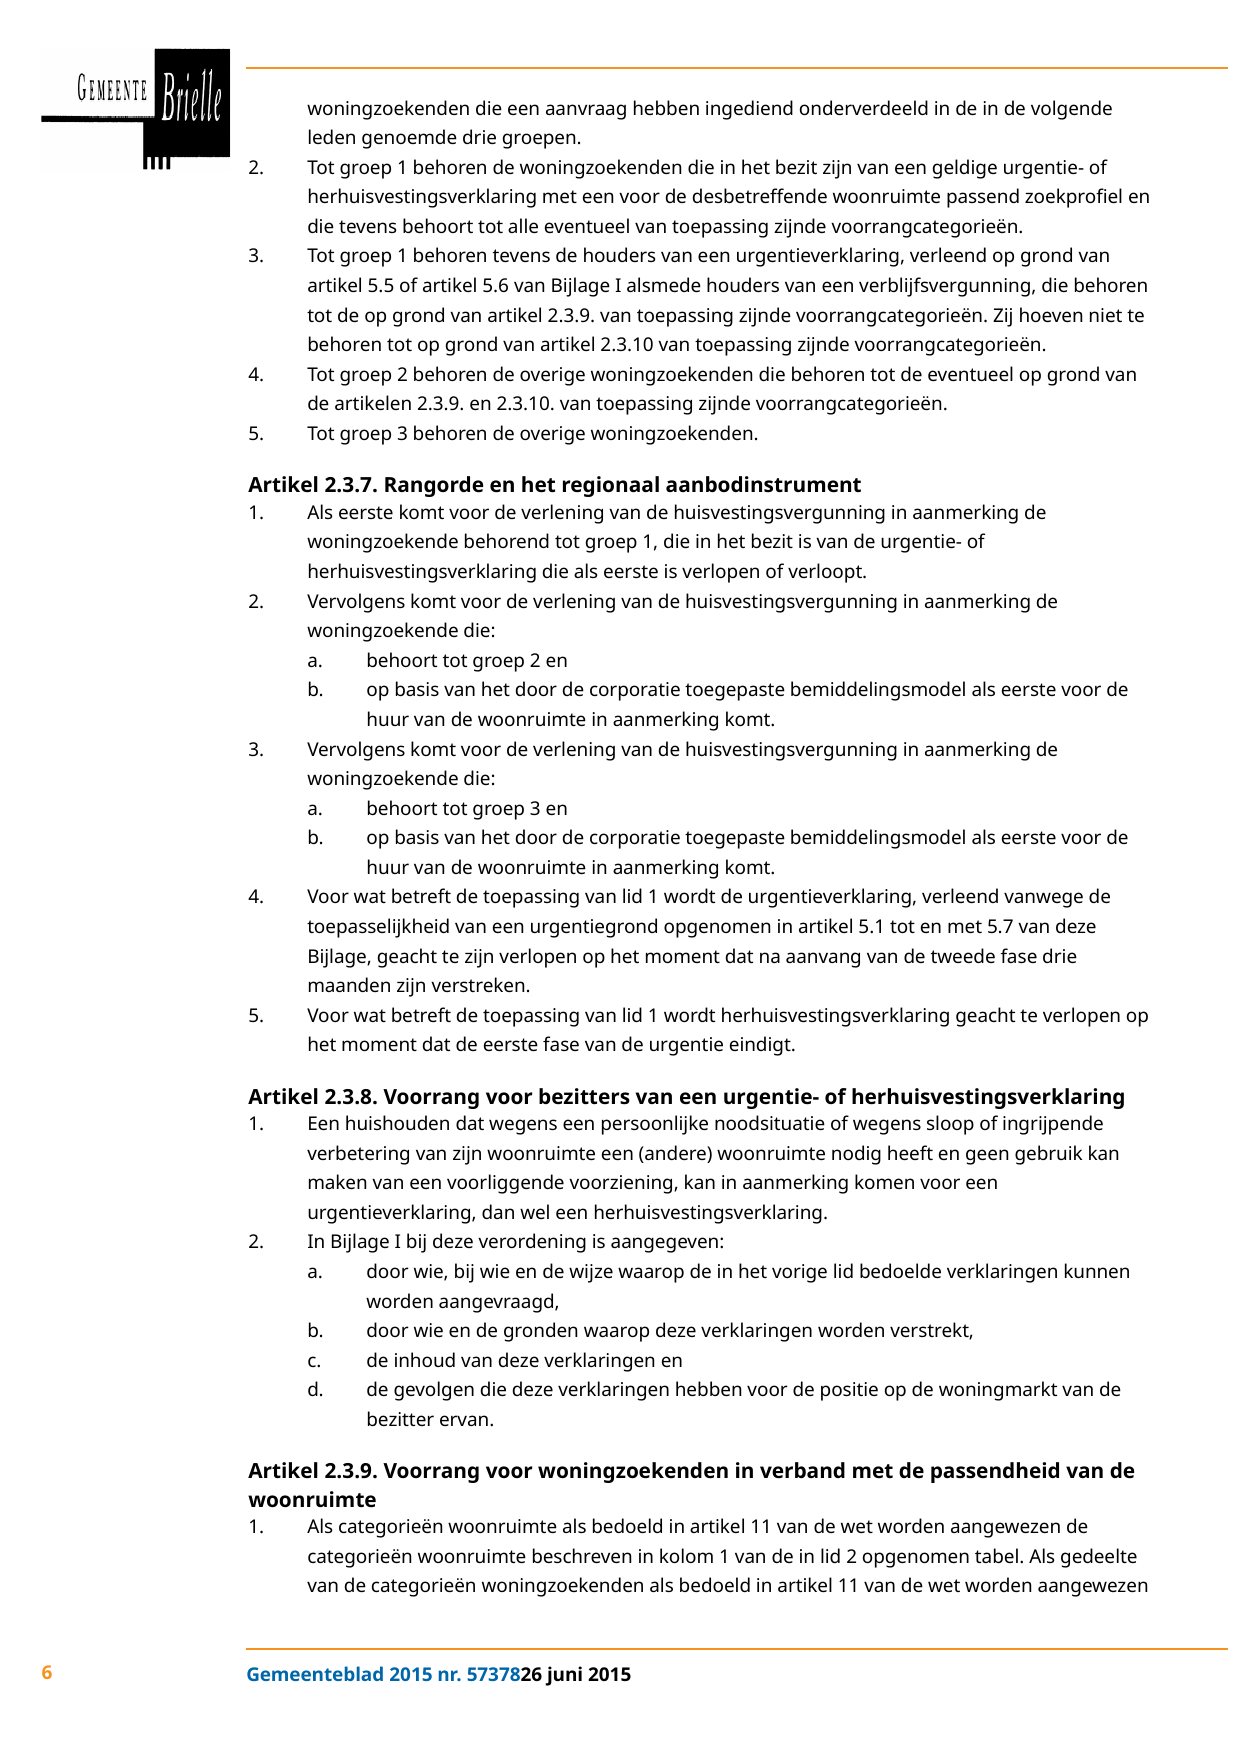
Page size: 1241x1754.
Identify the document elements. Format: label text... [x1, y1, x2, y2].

list Tot groep 3 behoren de overige woningzoekenden. [248, 420, 1152, 446]
list Vervolgens komt voor de verlening van de huisvestingsvergunning in aanmerking de woningzoekende die: [248, 736, 1152, 791]
list Als eerste komt voor de verlening van de huisvestingsvergunning in aanmerking de woningzoekende behorend tot groep 1, die in het bezit is van de urgentie- of herhuisvestingsverklaring die als eerste is verlopen of verloopt. [248, 499, 1152, 584]
list Tot groep 1 behoren de woningzoekenden die in het bezit zijn van een geldige urgentie- of herhuisvestingsverklaring met een voor de desbetreffende woonruimte passend zoekprofiel en die tevens behoort tot alle eventueel van toepassing zijnde voorrangcategorieën. [248, 154, 1152, 239]
list In Bijlage I bij deze verordening is aangegeven: [248, 1229, 1152, 1254]
list Een huishouden dat wegens een persoonlijke noodsituatie of wegens sloop of ingrijpende verbetering van zijn woonruimte een (andere) woonruimte nodig heeft en geen gebruik kan maken van een voorliggende voorziening, kan in aanmerking komen voor een urgentieverklaring, dan wel een herhuisvestingsverklaring. [248, 1110, 1152, 1225]
text Artikel 2.3.7. Rangorde en het regionaal aanbodinstrument [248, 471, 1152, 499]
list behoort tot groep 3 en [307, 795, 1152, 821]
list behoort tot groep 2 en [307, 647, 1152, 673]
list op basis van het door de corporatie toegepaste bemiddelingsmodel als eerste voor de huur van de woonruimte in aanmerking komt. [307, 677, 1152, 732]
picture [41, 47, 231, 172]
list op basis van het door de corporatie toegepaste bemiddelingsmodel als eerste voor de huur van de woonruimte in aanmerking komt. [307, 824, 1152, 880]
list door wie en de gronden waarop deze verklaringen worden verstrekt, [307, 1317, 1152, 1343]
list door wie, bij wie en de wijze waarop de in het vorige lid bedoelde verklaringen kunnen worden aangevraagd, [307, 1258, 1152, 1314]
list woningzoekenden die een aanvraag hebben ingediend onderverdeeld in de in de volgende leden genoemde drie groepen. [248, 95, 1152, 150]
list Voor wat betreft de toepassing van lid 1 wordt de urgentieverklaring, verleend vanwege de toepasselijkheid van een urgentiegrond opgenomen in artikel 5.1 tot en met 5.7 van deze Bijlage, geacht te zijn verlopen op het moment dat na aanvang van de tweede fase drie maanden zijn verstreken. [248, 884, 1152, 998]
list Als categorieën woonruimte als bedoeld in artikel 11 van de wet worden aangewezen de categorieën woonruimte beschreven in kolom 1 van de in lid 2 opgenomen tabel. Als gedeelte van de categorieën woningzoekenden als bedoeld in artikel 11 van de wet worden aangewezen [248, 1513, 1152, 1598]
list de gevolgen die deze verklaringen hebben voor de positie op de woningmarkt van de bezitter ervan. [307, 1377, 1152, 1432]
text Artikel 2.3.9. Voorrang voor woningzoekenden in verband met de passendheid van de woonruimte [248, 1457, 1152, 1513]
list de inhoud van deze verklaringen en [307, 1347, 1152, 1373]
list Vervolgens komt voor de verlening van de huisvestingsvergunning in aanmerking de woningzoekende die: [248, 588, 1152, 643]
list Tot groep 2 behoren de overige woningzoekenden die behoren tot de eventueel op grond van de artikelen 2.3.9. en 2.3.10. van toepassing zijnde voorrangcategorieën. [248, 361, 1152, 416]
text Artikel 2.3.8. Voorrang voor bezitters van een urgentie- of herhuisvestingsverklaring [248, 1082, 1152, 1110]
list Tot groep 1 behoren tevens de houders van een urgentieverklaring, verleend op grond van artikel 5.5 of artikel 5.6 van Bijlage I alsmede houders van een verblijfsvergunning, die behoren tot de op grond van artikel 2.3.9. van toepassing zijnde voorrangcategorieën. Zij hoeven niet te behoren tot op grond van artikel 2.3.10 van toepassing zijnde voorrangcategorieën. [248, 243, 1152, 357]
list Voor wat betreft de toepassing van lid 1 wordt herhuisvestingsverklaring geacht te verlopen op het moment dat de eerste fase van de urgentie eindigt. [248, 1002, 1152, 1057]
